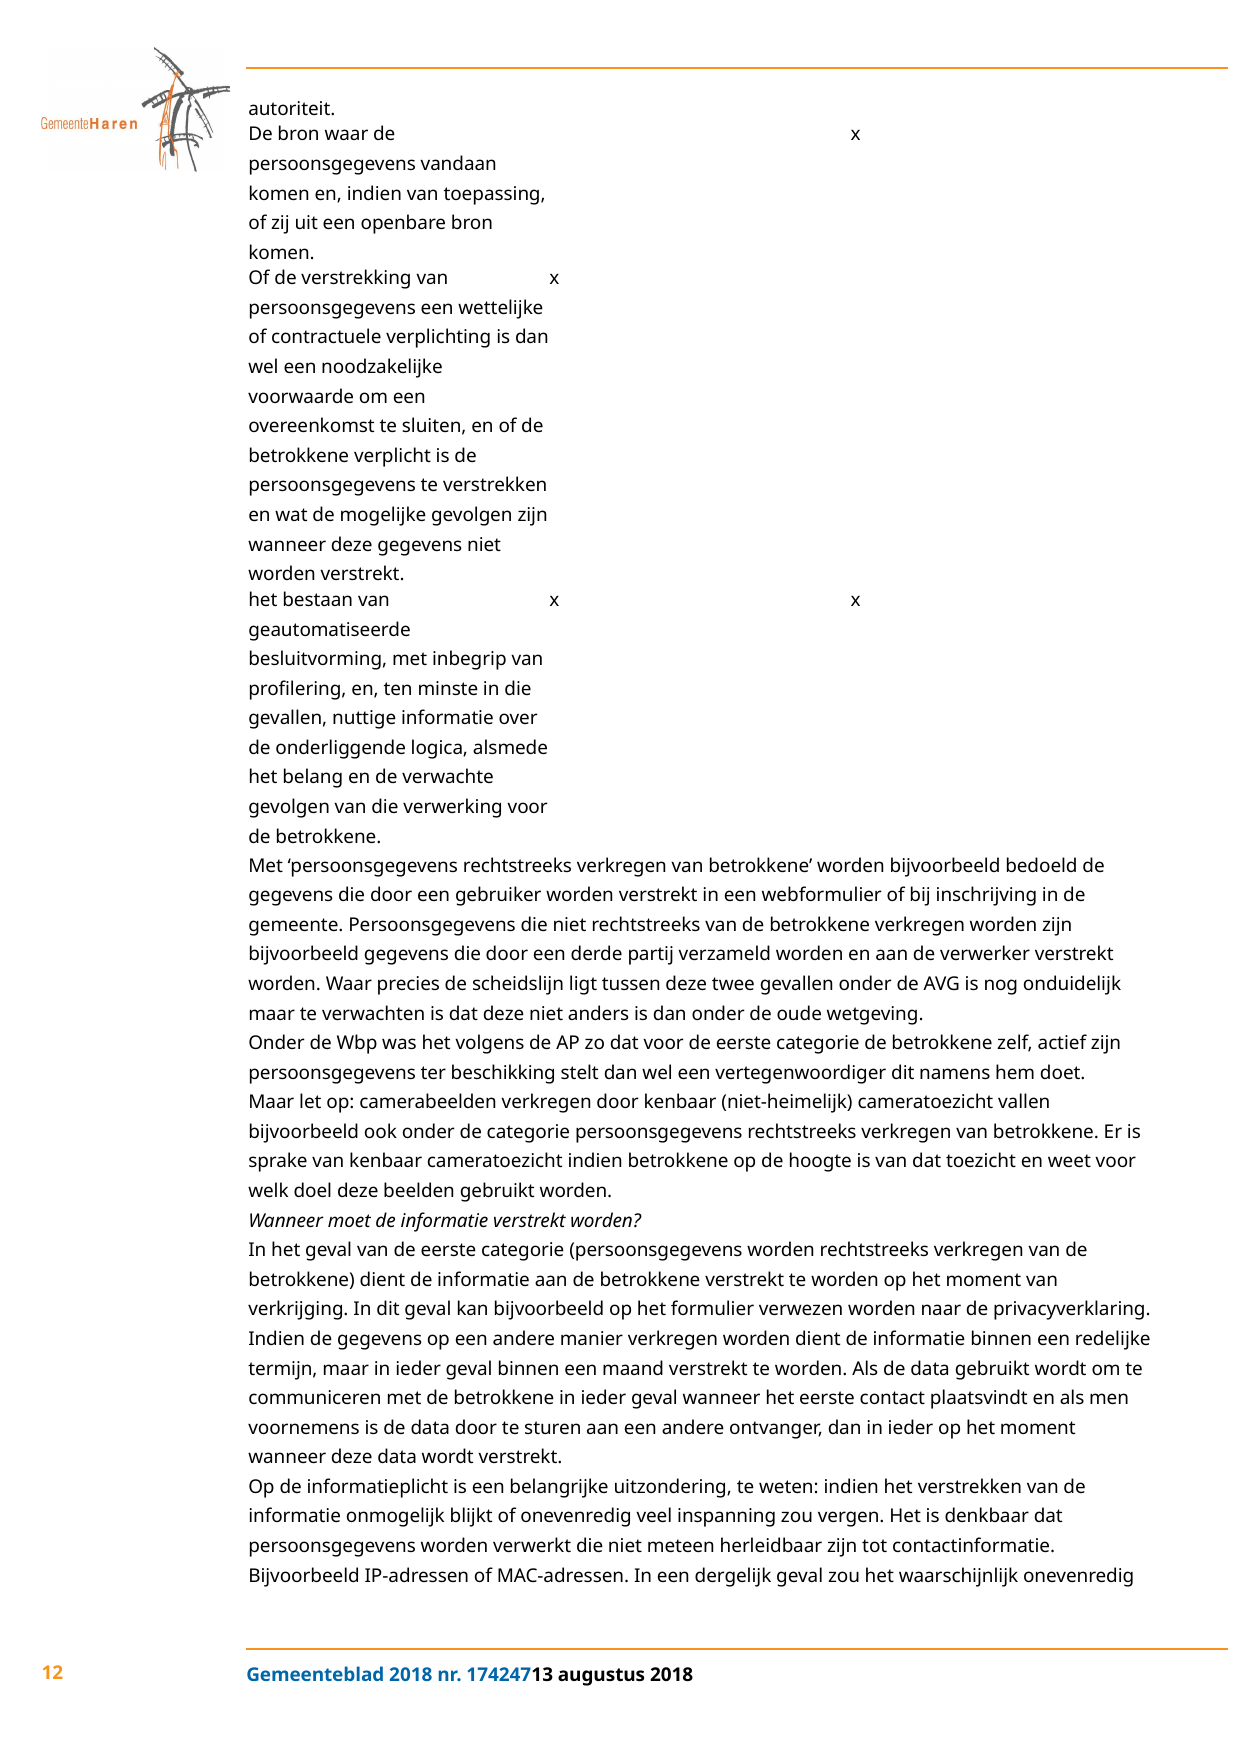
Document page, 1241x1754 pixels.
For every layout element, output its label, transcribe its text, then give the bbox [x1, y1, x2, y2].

text Met ‘persoonsgegevens rechtstreeks verkregen van betrokkene’ worden bijvoorbeeld bedoeld de gegevens die door een gebruiker worden verstrekt in een webformulier of bij inschrijving in de gemeente. Persoonsgegevens die niet rechtstreeks van de betrokkene verkregen worden zijn bijvoorbeeld gegevens die door een derde partij verzameld worden en aan de verwerker verstrekt worden. Waar precies de scheidslijn ligt tussen deze twee gevallen onder de AVG is nog onduidelijk maar te verwachten is dat deze niet anders is dan onder de oude wetgeving. [248, 852, 1152, 1025]
text Maar let op: camerabeelden verkregen door kenbaar (niet-heimelijk) cameratoezicht vallen bijvoorbeeld ook onder de categorie persoonsgegevens rechtstreeks verkregen van betrokkene. Er is sprake van kenbaar cameratoezicht indien betrokkene op de hoogte is van dat toezicht en weet voor welk doel deze beelden gebruikt worden. [248, 1088, 1152, 1203]
table_cell [549, 95, 850, 121]
table_cell Of de verstrekking van persoonsgegevens een wettelijke of contractuele verplichting is dan wel een noodzakelijke voorwaarde om een overeenkomst te sluiten, en of de betrokkene verplicht is de persoonsgegevens te verstrekken en wat de mogelijke gevolgen zijn wanneer deze gegevens niet worden verstrekt. [248, 265, 549, 586]
text Wanneer moet de informatie verstrekt worden? [248, 1207, 1152, 1232]
text Indien de gegevens op een andere manier verkregen worden dient de informatie binnen een redelijke termijn, maar in ieder geval binnen een maand verstrekt te worden. Als de data gebruikt wordt om te communiceren met de betrokkene in ieder geval wanneer het eerste contact plaatsvindt en als men voornemens is de data door te sturen aan een andere ontvanger, dan in ieder op het moment wanneer deze data wordt verstrekt. [248, 1325, 1152, 1469]
table_cell x [850, 121, 1152, 264]
text In het geval van de eerste categorie (persoonsgegevens worden rechtstreeks verkregen van de betrokkene) dient de informatie aan de betrokkene verstrekt te worden op het moment van verkrijging. In dit geval kan bijvoorbeeld op het formulier verwezen worden naar de privacyverklaring. [248, 1236, 1152, 1321]
table_cell x [549, 265, 850, 586]
table_cell het bestaan van geautomatiseerde besluitvorming, met inbegrip van profilering, en, ten minste in die gevallen, nuttige informatie over de onderliggende logica, alsmede het belang en de verwachte gevolgen van die verwerking voor de betrokkene. [248, 586, 549, 848]
table_cell De bron waar de persoonsgegevens vandaan komen en, indien van toepassing, of zij uit een openbare bron komen. [248, 121, 549, 264]
text Op de informatieplicht is een belangrijke uitzondering, te weten: indien het verstrekken van de informatie onmogelijk blijkt of onevenredig veel inspanning zou vergen. Het is denkbaar dat persoonsgegevens worden verwerkt die niet meteen herleidbaar zijn tot contactinformatie. Bijvoorbeeld IP-adressen of MAC-adressen. In een dergelijk geval zou het waarschijnlijk onevenredig [248, 1473, 1152, 1587]
table_cell [850, 95, 1152, 121]
table_cell x [850, 586, 1152, 848]
table_cell [549, 121, 850, 264]
picture [41, 47, 231, 172]
table_cell [850, 265, 1152, 586]
text Onder de Wbp was het volgens de AP zo dat voor de eerste categorie de betrokkene zelf, actief zijn persoonsgegevens ter beschikking stelt dan wel een vertegenwoordiger dit namens hem doet. [248, 1029, 1152, 1084]
table_cell x [549, 586, 850, 848]
table_cell autoriteit. [248, 95, 549, 121]
